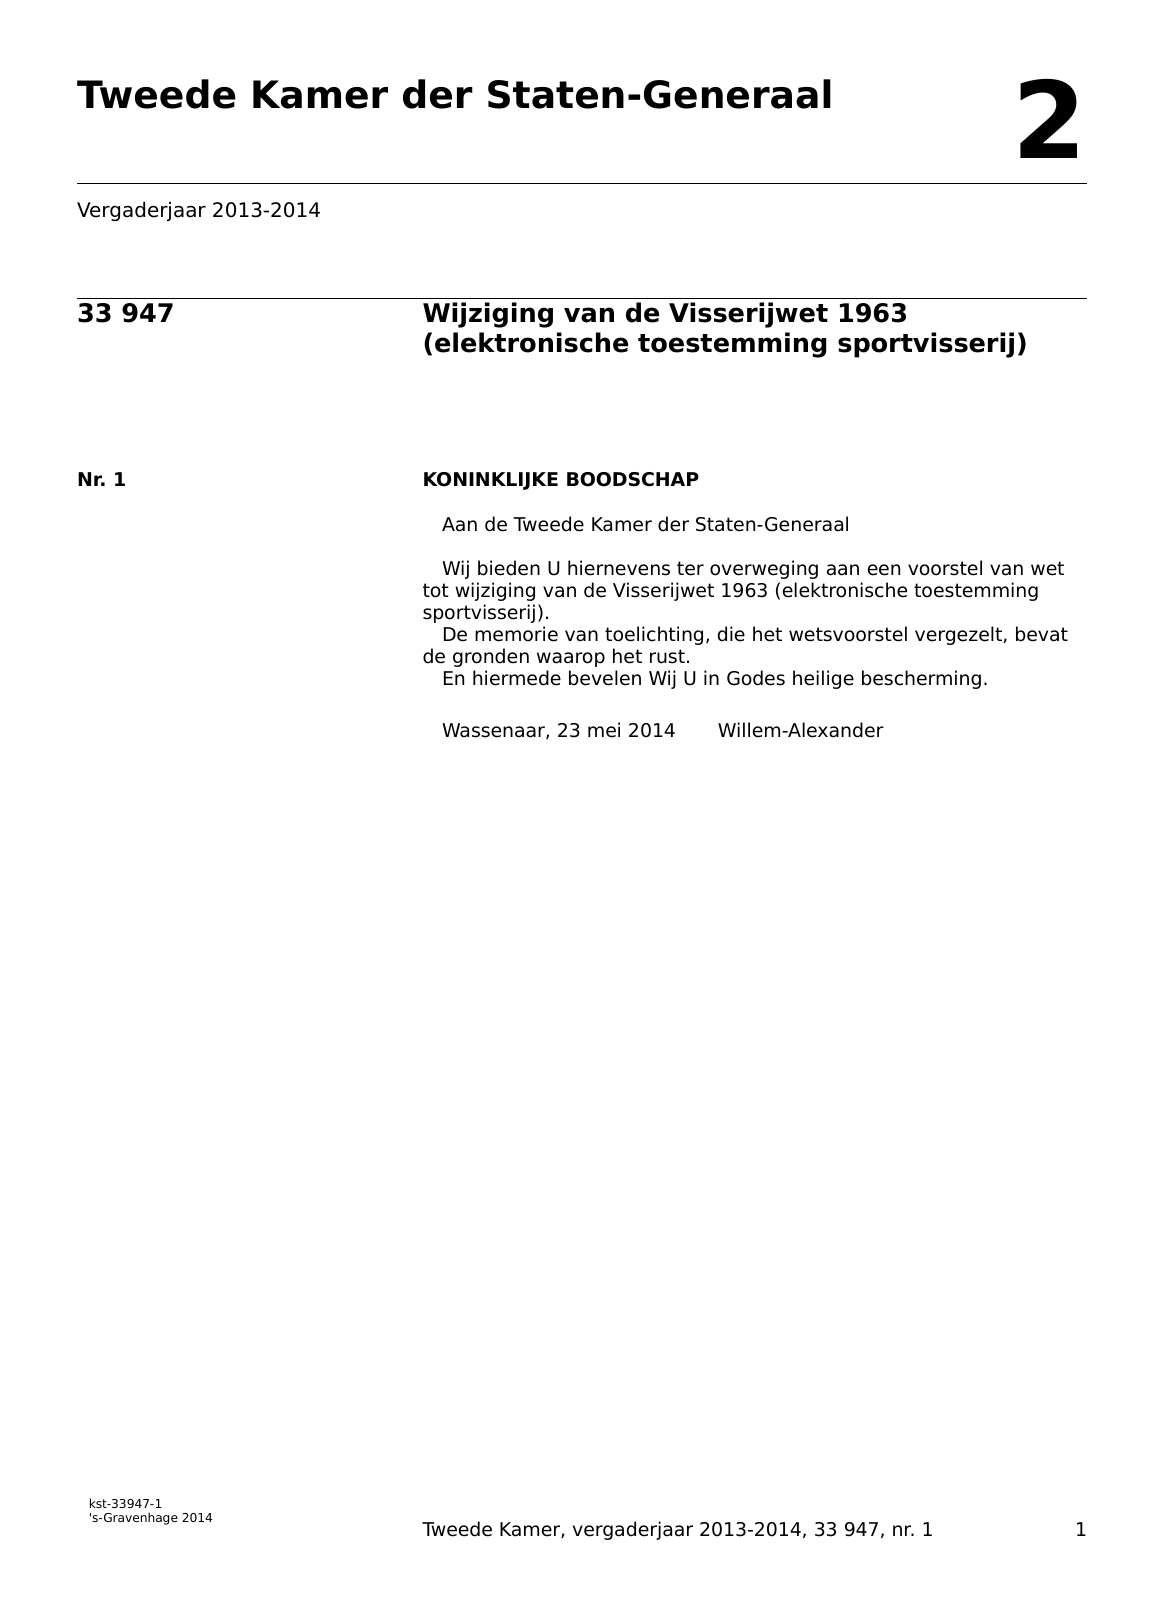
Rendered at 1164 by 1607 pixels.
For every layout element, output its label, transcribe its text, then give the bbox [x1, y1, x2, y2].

subtitle Nr. 1 KONINKLIJKE BOODSCHAP [77, 469, 1087, 491]
text 's-Gravenhage 2014 [88, 1511, 323, 1525]
table_header Tweede Kamer der Staten-Generaal [77, 59, 886, 183]
text Wij bieden U hiernevens ter overweging aan een voorstel van wet tot wijziging van de Visserijwet 1963 (elektronische toestemming sportvisserij). [422, 558, 1087, 624]
subtitle 33 947 Wijziging van de Visserijwet 1963 (elektronische toestemming sportvisserij) [77, 299, 1087, 358]
table_cell Vergaderjaar 2013-2014 [77, 184, 1087, 298]
table_header 2 [886, 59, 1087, 183]
text Aan de Tweede Kamer der Staten-Generaal [422, 513, 1087, 536]
text Wassenaar, 23 mei 2014 Willem-Alexander [422, 719, 1087, 742]
text kst-33947-1 [88, 1497, 323, 1511]
text De memorie van toelichting, die het wetsvoorstel vergezelt, bevat de gronden waarop het rust. [422, 624, 1087, 668]
text En hiermede bevelen Wij U in Godes heilige bescherming. [422, 668, 1087, 689]
